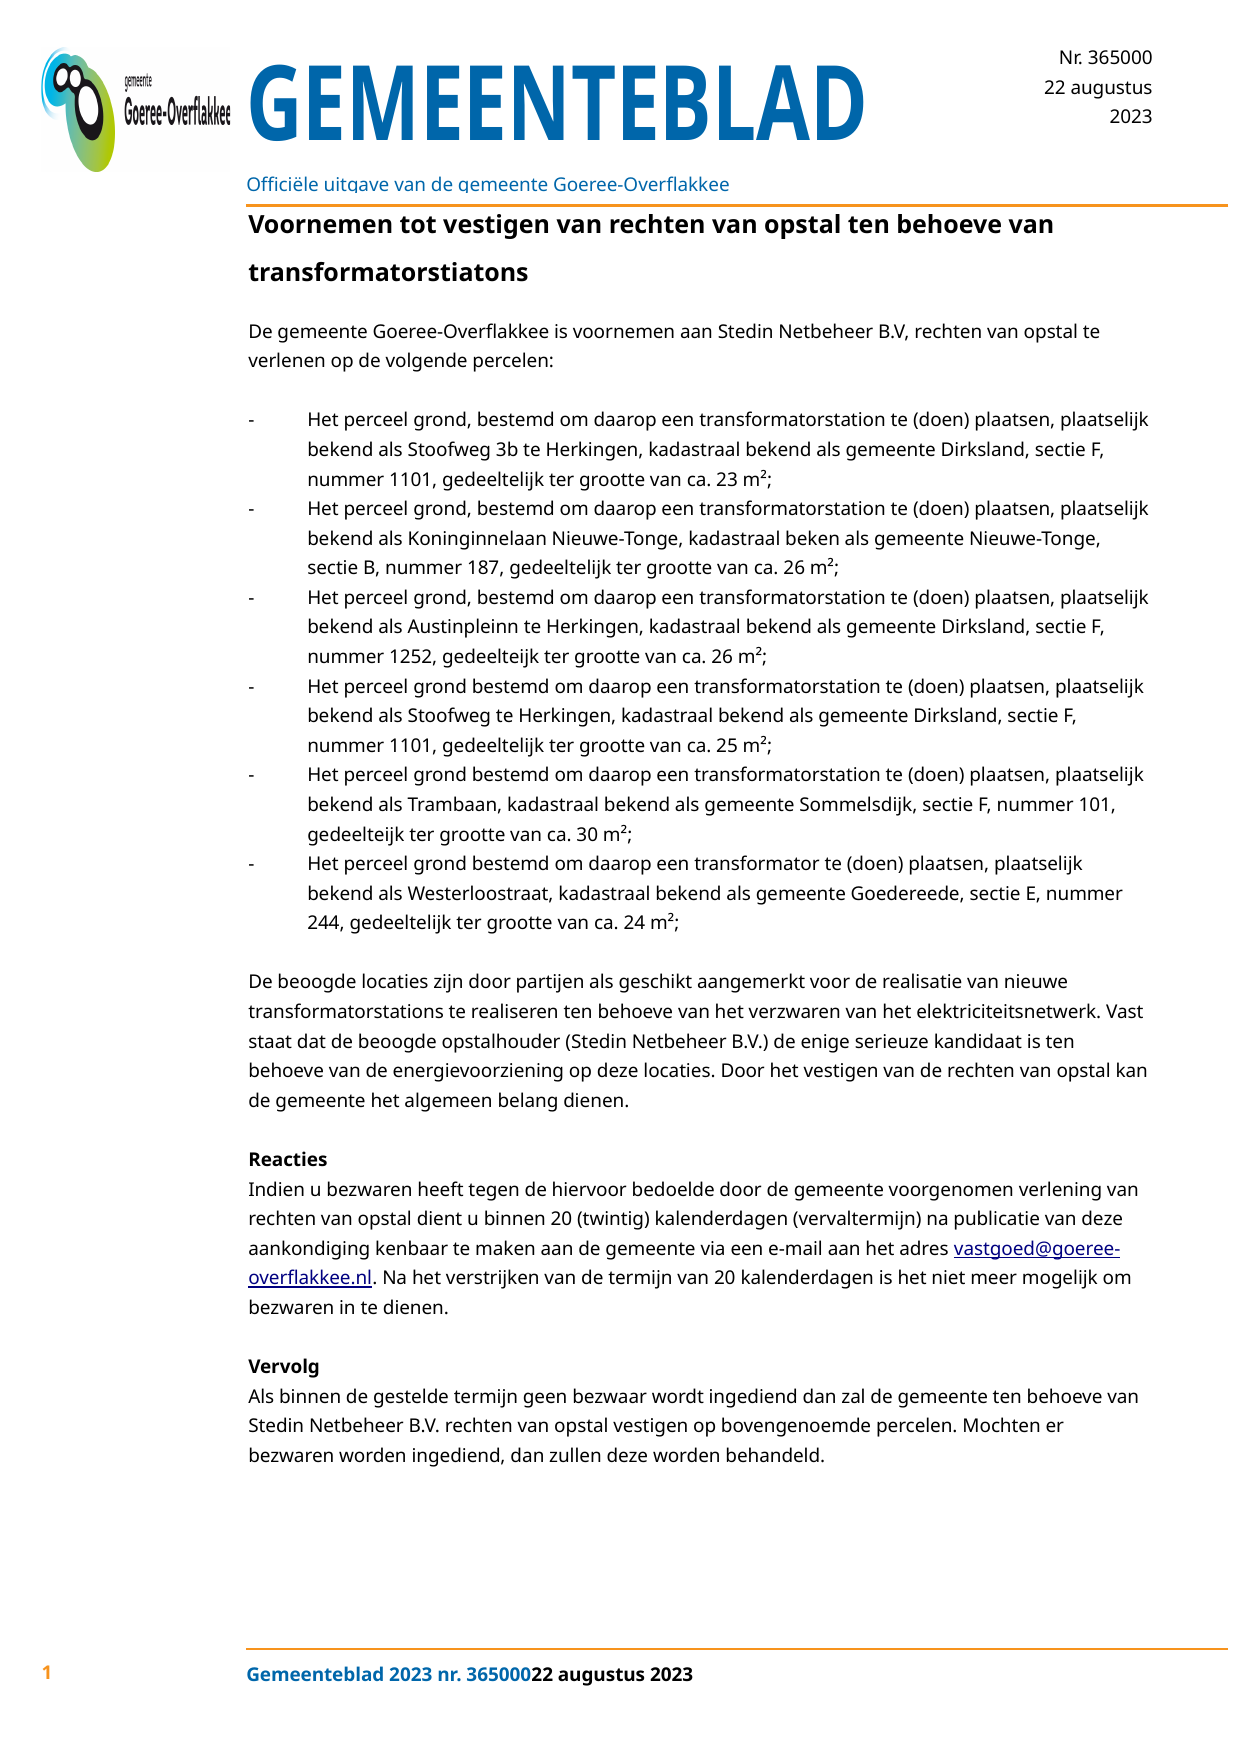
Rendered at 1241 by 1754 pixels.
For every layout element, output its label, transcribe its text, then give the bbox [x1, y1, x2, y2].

text De beoogde locaties zijn door partijen als geschikt aangemerkt voor de realisatie van nieuwe transformatorstations te realiseren ten behoeve van het verzwaren van het elektriciteitsnetwerk. Vast staat dat de beoogde opstalhouder (Stedin Netbeheer B.V.) de enige serieuze kandidaat is ten behoeve van de energievoorziening op deze locaties. Door het vestigen van de rechten van opstal kan de gemeente het algemeen belang dienen. [248, 969, 1152, 1113]
list Het perceel grond, bestemd om daarop een transformatorstation te (doen) plaatsen, plaatselijk bekend als Koninginnelaan Nieuwe-Tonge, kadastraal beken als gemeente Nieuwe-Tonge, sectie B, nummer 187, gedeeltelijk ter grootte van ca. 26 m²; [248, 495, 1152, 580]
picture [41, 47, 231, 172]
list Het perceel grond, bestemd om daarop een transformatorstation te (doen) plaatsen, plaatselijk bekend als Austinpleinn te Herkingen, kadastraal bekend als gemeente Dirksland, sectie F, nummer 1252, gedeelteijk ter grootte van ca. 26 m²; [248, 584, 1152, 669]
list Het perceel grond bestemd om daarop een transformatorstation te (doen) plaatsen, plaatselijk bekend als Stoofweg te Herkingen, kadastraal bekend als gemeente Dirksland, sectie F, nummer 1101, gedeeltelijk ter grootte van ca. 25 m²; [248, 673, 1152, 758]
text Reacties [248, 1146, 1152, 1172]
text Voornemen tot vestigen van rechten van opstal ten behoeve van transformatorstiatons [248, 207, 1152, 288]
list Het perceel grond bestemd om daarop een transformator te (doen) plaatsen, plaatselijk bekend als Westerloostraat, kadastraal bekend als gemeente Goedereede, sectie E, nummer 244, gedeeltelijk ter grootte van ca. 24 m²; [248, 850, 1152, 935]
list Het perceel grond, bestemd om daarop een transformatorstation te (doen) plaatsen, plaatselijk bekend als Stoofweg 3b te Herkingen, kadastraal bekend als gemeente Dirksland, sectie F, nummer 1101, gedeeltelijk ter grootte van ca. 23 m²; [248, 407, 1152, 492]
text De gemeente Goeree-Overflakkee is voornemen aan Stedin Netbeheer B.V, rechten van opstal te verlenen op de volgende percelen: [248, 318, 1152, 373]
text Indien u bezwaren heeft tegen de hiervoor bedoelde door de gemeente voorgenomen verlening van rechten van opstal dient u binnen 20 (twintig) kalenderdagen (vervaltermijn) na publicatie van deze aankondiging kenbaar te maken aan de gemeente via een e-mail aan het adres vastgoed@goeree-overflakkee.nl. Na het verstrijken van de termijn van 20 kalenderdagen is het niet meer mogelijk om bezwaren in te dienen. [248, 1176, 1152, 1320]
list Het perceel grond bestemd om daarop een transformatorstation te (doen) plaatsen, plaatselijk bekend als Trambaan, kadastraal bekend als gemeente Sommelsdijk, sectie F, nummer 101, gedeelteijk ter grootte van ca. 30 m²; [248, 762, 1152, 847]
text Als binnen de gestelde termijn geen bezwaar wordt ingediend dan zal de gemeente ten behoeve van Stedin Netbeheer B.V. rechten van opstal vestigen op bovengenoemde percelen. Mochten er bezwaren worden ingediend, dan zullen deze worden behandeld. [248, 1383, 1152, 1468]
text Vervolg [248, 1353, 1152, 1379]
